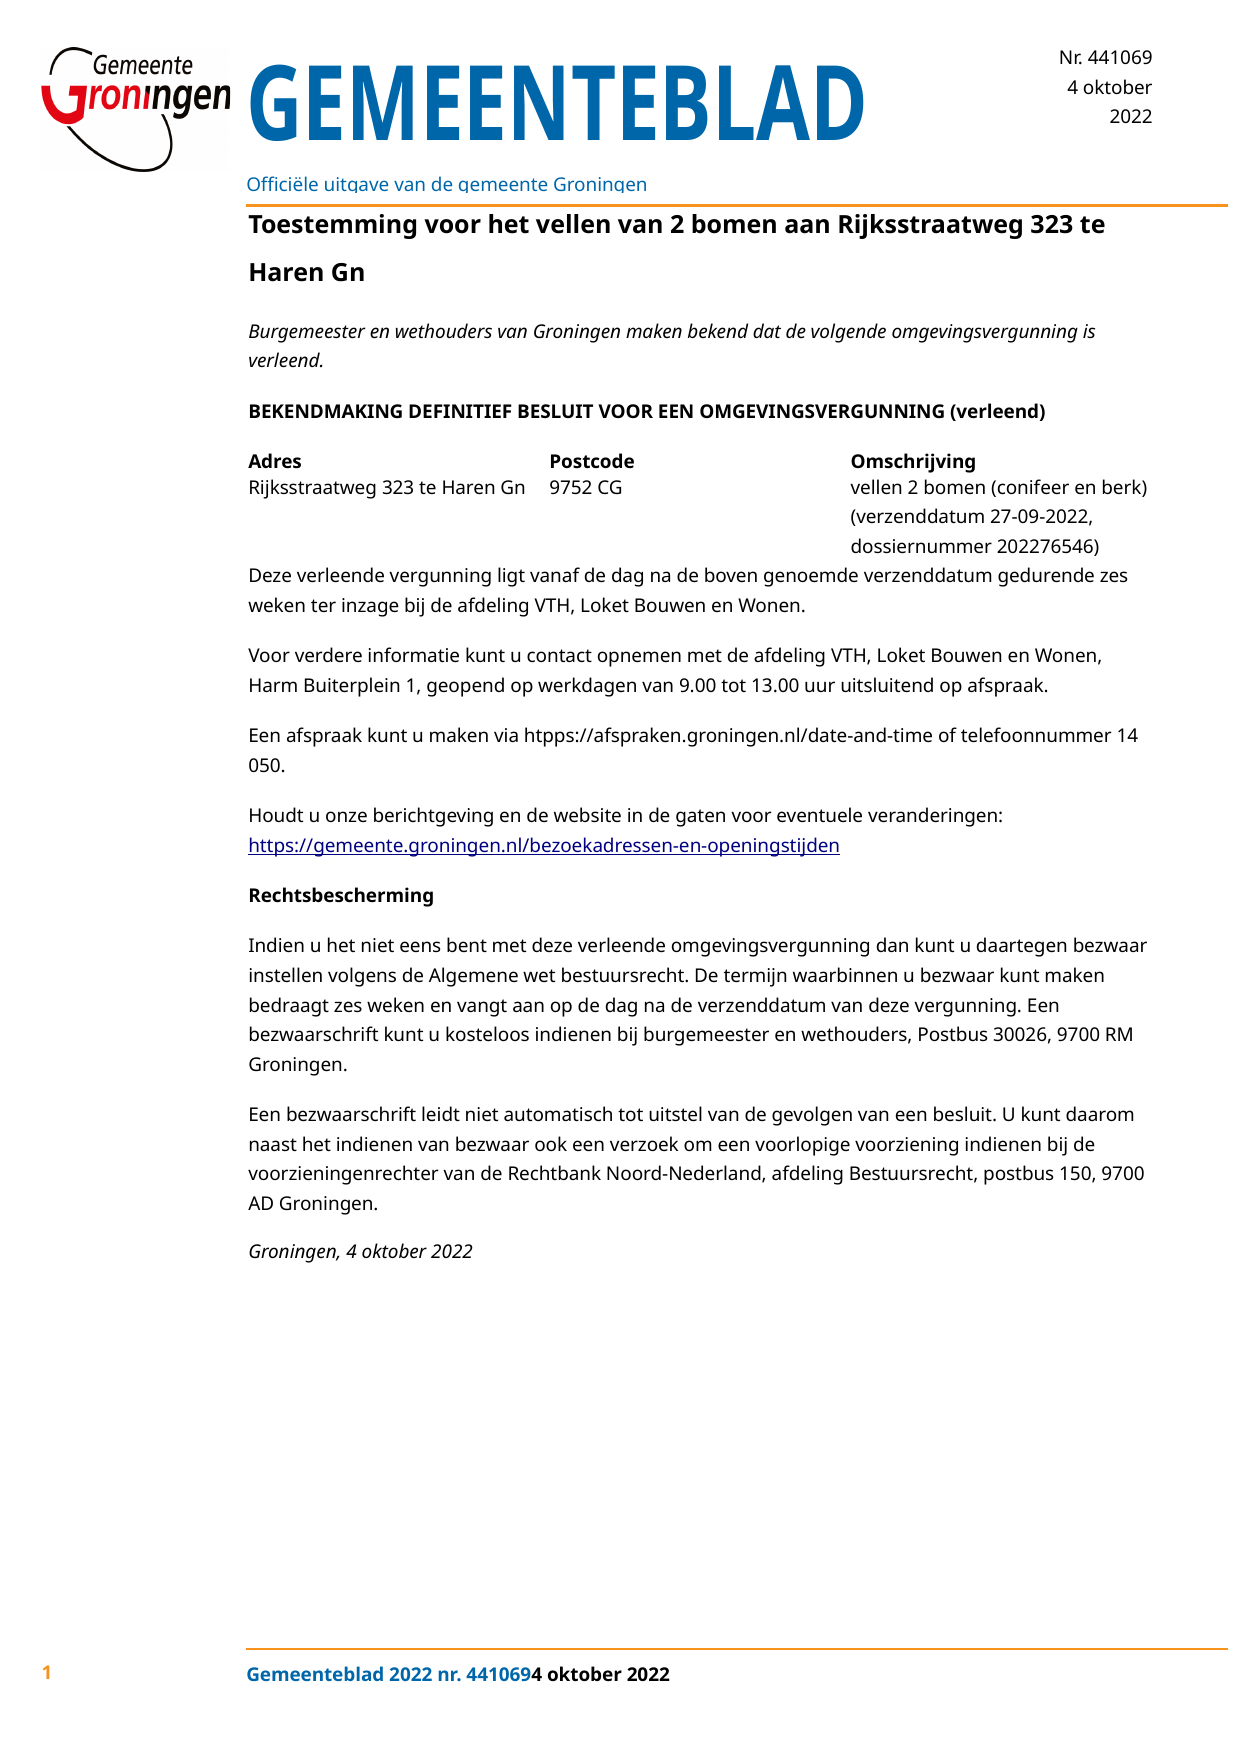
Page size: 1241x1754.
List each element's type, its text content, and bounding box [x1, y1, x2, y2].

table_cell 9752 CG [549, 474, 850, 559]
table_header Omschrijving [850, 449, 1152, 474]
picture [41, 47, 231, 172]
text Burgemeester en wethouders van Groningen maken bekend dat de volgende omgevingsvergunning is verleend. [248, 318, 1152, 373]
text BEKENDMAKING DEFINITIEF BESLUIT VOOR EEN OMGEVINGSVERGUNNING (verleend) [248, 398, 1152, 424]
table_header Adres [248, 449, 549, 474]
text Rechtsbescherming [248, 882, 1152, 908]
text Toestemming voor het vellen van 2 bomen aan Rijksstraatweg 323 te Haren Gn [248, 207, 1152, 288]
text Indien u het niet eens bent met deze verleende omgevingsvergunning dan kunt u daartegen bezwaar instellen volgens de Algemene wet bestuursrecht. De termijn waarbinnen u bezwaar kunt maken bedraagt zes weken en vangt aan op de dag na de verzenddatum van deze vergunning. Een bezwaarschrift kunt u kosteloos indienen bij burgemeester en wethouders, Postbus 30026, 9700 RM Groningen. [248, 933, 1152, 1077]
table_cell vellen 2 bomen (conifeer en berk) (verzenddatum 27-09-2022, dossiernummer 202276546) [850, 474, 1152, 559]
text Deze verleende vergunning ligt vanaf de dag na de boven genoemde verzenddatum gedurende zes weken ter inzage bij de afdeling VTH, Loket Bouwen en Wonen. [248, 562, 1152, 618]
table_cell Rijksstraatweg 323 te Haren Gn [248, 474, 549, 559]
text Groningen, 4 oktober 2022 [248, 1238, 1152, 1264]
text Een bezwaarschrift leidt niet automatisch tot uitstel van de gevolgen van een besluit. U kunt daarom naast het indienen van bezwaar ook een verzoek om een voorlopige voorziening indienen bij de voorzieningenrechter van de Rechtbank Noord-Nederland, afdeling Bestuursrecht, postbus 150, 9700 AD Groningen. [248, 1101, 1152, 1216]
table_header Postcode [549, 449, 850, 474]
text Een afspraak kunt u maken via htpps://afspraken.groningen.nl/date-and-time of telefoonnummer 14 050. [248, 722, 1152, 778]
text Houdt u onze berichtgeving en de website in de gaten voor eventuele veranderingen: https://gemeente.groningen.nl/bezoekadressen-en-openingstijden [248, 802, 1152, 858]
text Voor verdere informatie kunt u contact opnemen met de afdeling VTH, Loket Bouwen en Wonen, Harm Buiterplein 1, geopend op werkdagen van 9.00 tot 13.00 uur uitsluitend op afspraak. [248, 642, 1152, 698]
